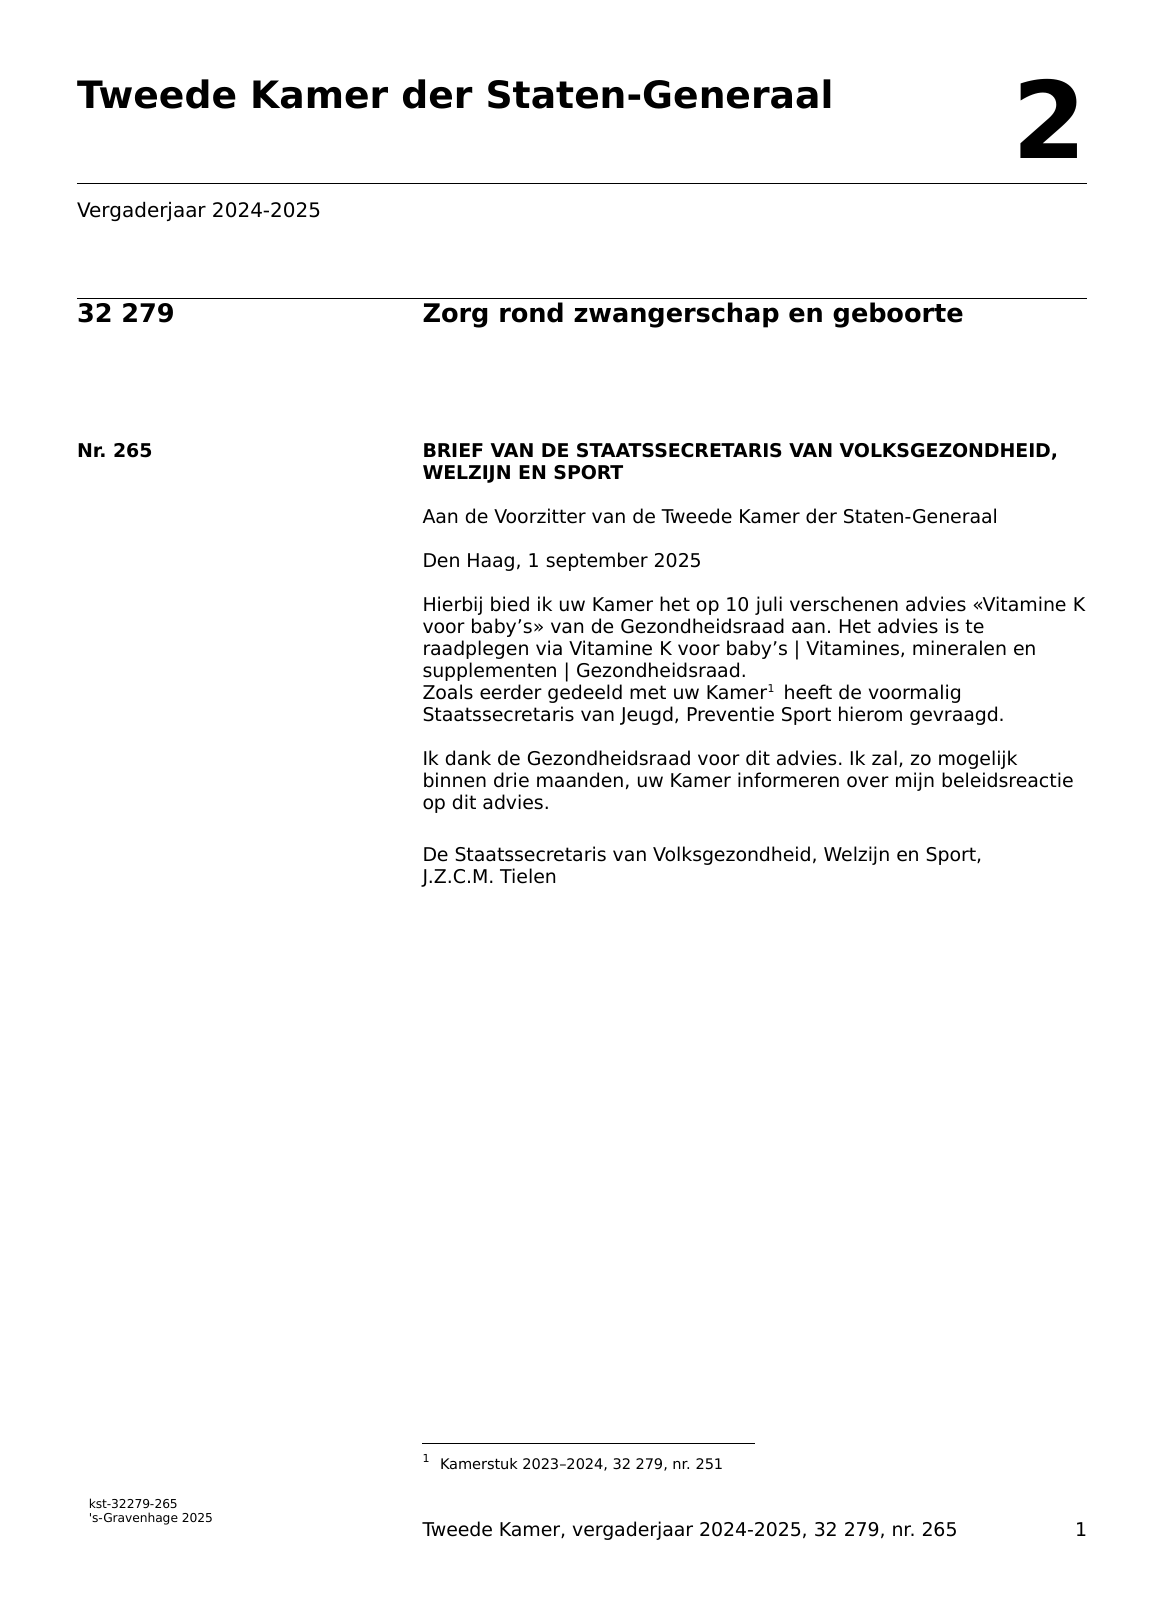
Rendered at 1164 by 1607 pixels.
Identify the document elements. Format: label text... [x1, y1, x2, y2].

subtitle Nr. 265 BRIEF VAN DE STAATSSECRETARIS VAN VOLKSGEZONDHEID, WELZIJN EN SPORT [77, 440, 1087, 484]
table_cell Vergaderjaar 2024-2025 [77, 184, 1087, 298]
text Aan de Voorzitter van de Tweede Kamer der Staten-Generaal [422, 506, 1087, 528]
text Den Haag, 1 september 2025 [422, 550, 1087, 572]
text Hierbij bied ik uw Kamer het op 10 juli verschenen advies «Vitamine K voor baby’s» van de Gezondheidsraad aan. Het advies is te raadplegen via Vitamine K voor baby’s | Vitamines, mineralen en supplementen | Gezondheidsraad. [422, 594, 1087, 682]
text De Staatssecretaris van Volksgezondheid, Welzijn en Sport, J.Z.C.M. Tielen [422, 844, 1087, 888]
text Kamerstuk 2023–2024, 32 279, nr. 251 [422, 1452, 1087, 1474]
text kst-32279-265 [88, 1497, 323, 1511]
text 's-Gravenhage 2025 [88, 1511, 323, 1525]
text Zoals eerder gedeeld met uw Kamer heeft de voormalig Staatssecretaris van Jeugd, Preventie Sport hierom gevraagd. [422, 682, 1087, 726]
text Ik dank de Gezondheidsraad voor dit advies. Ik zal, zo mogelijk binnen drie maanden, uw Kamer informeren over mijn beleidsreactie op dit advies. [422, 748, 1087, 814]
table_header Tweede Kamer der Staten-Generaal [77, 59, 886, 183]
table_header 2 [886, 59, 1087, 183]
subtitle 32 279 Zorg rond zwangerschap en geboorte [77, 299, 1087, 329]
